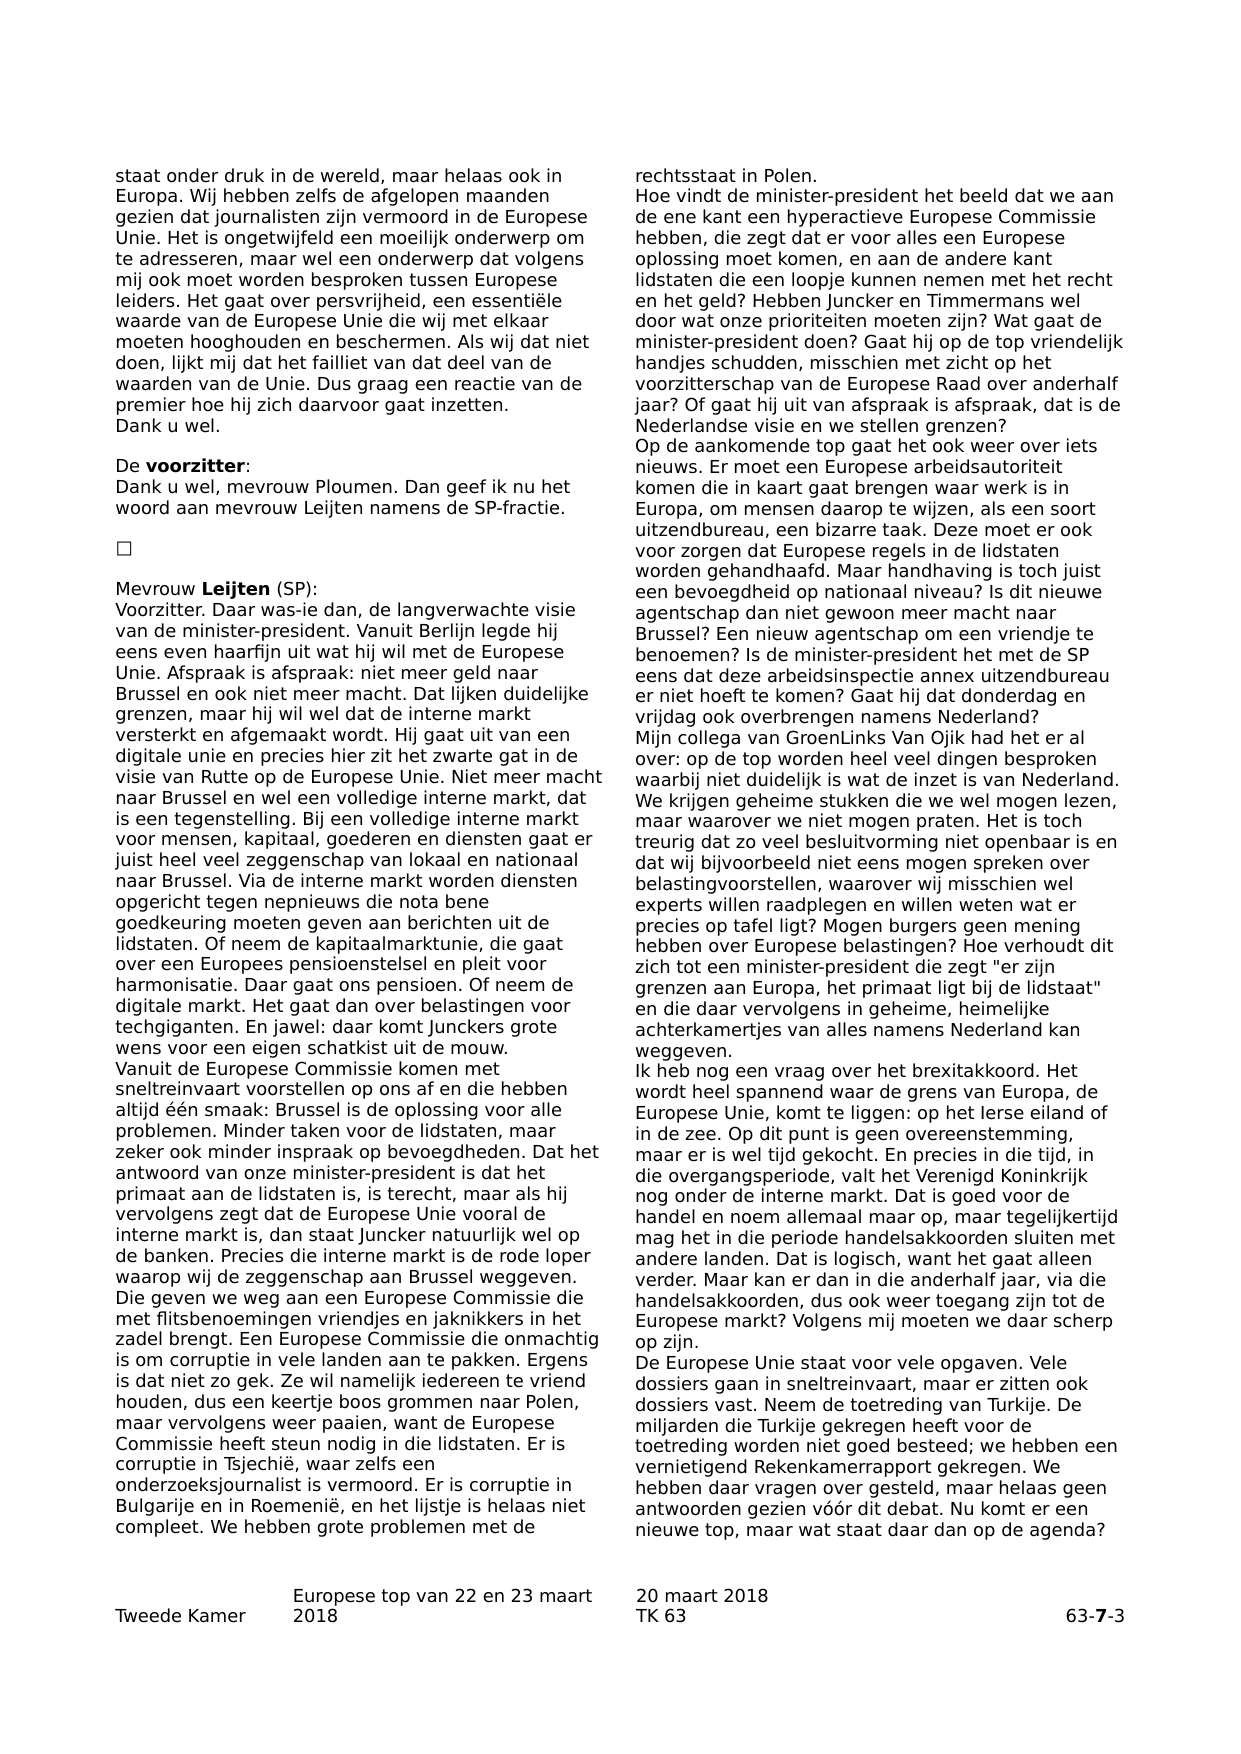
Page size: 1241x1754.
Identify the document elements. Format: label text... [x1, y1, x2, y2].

text Op de aankomende top gaat het ook weer over iets nieuws. Er moet een Europese arbeidsautoriteit komen die in kaart gaat brengen waar werk is in Europa, om mensen daarop te wijzen, als een soort uitzendbureau, een bizarre taak. Deze moet er ook voor zorgen dat Europese regels in de lidstaten worden gehandhaafd. Maar handhaving is toch juist een bevoegdheid op nationaal niveau? Is dit nieuwe agentschap dan niet gewoon meer macht naar Brussel? Een nieuw agentschap om een vriendje te benoemen? Is de minister-president het met de SP eens dat deze arbeidsinspectie annex uitzendbureau er niet hoeft te komen? Gaat hij dat donderdag en vrijdag ook overbrengen namens Nederland? [635, 436, 1125, 728]
text Voorzitter. Daar was-ie dan, de langverwachte visie van de minister-president. Vanuit Berlijn legde hij eens even haarfijn uit wat hij wil met de Europese Unie. Afspraak is afspraak: niet meer geld naar Brussel en ook niet meer macht. Dat lijken duidelijke grenzen, maar hij wil wel dat de interne markt versterkt en afgemaakt wordt. Hij gaat uit van een digitale unie en precies hier zit het zwarte gat in de visie van Rutte op de Europese Unie. Niet meer macht naar Brussel en wel een volledige interne markt, dat is een tegenstelling. Bij een volledige interne markt voor mensen, kapitaal, goederen en diensten gaat er juist heel veel zeggenschap van lokaal en nationaal naar Brussel. Via de interne markt worden diensten opgericht tegen nepnieuws die nota bene goedkeuring moeten geven aan berichten uit de lidstaten. Of neem de kapitaalmarktunie, die gaat over een Europees pensioenstelsel en pleit voor harmonisatie. Daar gaat ons pensioen. Of neem de digitale markt. Het gaat dan over belastingen voor techgiganten. En jawel: daar komt Junckers grote wens voor een eigen schatkist uit de mouw. [115, 600, 605, 1058]
text Hoe vindt de minister-president het beeld dat we aan de ene kant een hyperactieve Europese Commissie hebben, die zegt dat er voor alles een Europese oplossing moet komen, en aan de andere kant lidstaten die een loopje kunnen nemen met het recht en het geld? Hebben Juncker en Timmermans wel door wat onze prioriteiten moeten zijn? Wat gaat de minister-president doen? Gaat hij op de top vriendelijk handjes schudden, misschien met zicht op het voorzitterschap van de Europese Raad over anderhalf jaar? Of gaat hij uit van afspraak is afspraak, dat is de Nederlandse visie en we stellen grenzen? [635, 186, 1125, 436]
text Mevrouw Leijten (SP): [115, 579, 605, 600]
text De voorzitter: [115, 456, 605, 477]
text Dank u wel, mevrouw Ploumen. Dan geef ik nu het woord aan mevrouw Leijten namens de SP-fractie. [115, 477, 605, 518]
text rechtsstaat in Polen. [635, 165, 1125, 186]
text De Europese Unie staat voor vele opgaven. Vele dossiers gaan in sneltreinvaart, maar er zitten ook dossiers vast. Neem de toetreding van Turkije. De miljarden die Turkije gekregen heeft voor de toetreding worden niet goed besteed; we hebben een vernietigend Rekenkamerrapport gekregen. We hebben daar vragen over gesteld, maar helaas geen antwoorden gezien vóór dit debat. Nu komt er een nieuwe top, maar wat staat daar dan op de agenda? [635, 1353, 1125, 1540]
text Vanuit de Europese Commissie komen met sneltreinvaart voorstellen op ons af en die hebben altijd één smaak: Brussel is de oplossing voor alle problemen. Minder taken voor de lidstaten, maar zeker ook minder inspraak op bevoegdheden. Dat het antwoord van onze minister-president is dat het primaat aan de lidstaten is, is terecht, maar als hij vervolgens zegt dat de Europese Unie vooral de interne markt is, dan staat Juncker natuurlijk wel op de banken. Precies die interne markt is de rode loper waarop wij de zeggenschap aan Brussel weggeven. Die geven we weg aan een Europese Commissie die met flitsbenoemingen vriendjes en jaknikkers in het zadel brengt. Een Europese Commissie die onmachtig is om corruptie in vele landen aan te pakken. Ergens is dat niet zo gek. Ze wil namelijk iedereen te vriend houden, dus een keertje boos grommen naar Polen, maar vervolgens weer paaien, want de Europese Commissie heeft steun nodig in die lidstaten. Er is corruptie in Tsjechië, waar zelfs een onderzoeksjournalist is vermoord. Er is corruptie in Bulgarije en in Roemenië, en het lijstje is helaas niet compleet. We hebben grote problemen met de [115, 1058, 605, 1537]
text Ik heb nog een vraag over het brexitakkoord. Het wordt heel spannend waar de grens van Europa, de Europese Unie, komt te liggen: op het Ierse eiland of in de zee. Op dit punt is geen overeenstemming, maar er is wel tijd gekocht. En precies in die tijd, in die overgangsperiode, valt het Verenigd Koninkrijk nog onder de interne markt. Dat is goed voor de handel en noem allemaal maar op, maar tegelijkertijd mag het in die periode handelsakkoorden sluiten met andere landen. Dat is logisch, want het gaat alleen verder. Maar kan er dan in die anderhalf jaar, via die handelsakkoorden, dus ook weer toegang zijn tot de Europese markt? Volgens mij moeten we daar scherp op zijn. [635, 1061, 1125, 1353]
text staat onder druk in de wereld, maar helaas ook in Europa. Wij hebben zelfs de afgelopen maanden gezien dat journalisten zijn vermoord in de Europese Unie. Het is ongetwijfeld een moeilijk onderwerp om te adresseren, maar wel een onderwerp dat volgens mij ook moet worden besproken tussen Europese leiders. Het gaat over persvrijheid, een essentiële waarde van de Europese Unie die wij met elkaar moeten hooghouden en beschermen. Als wij dat niet doen, lijkt mij dat het failliet van dat deel van de waarden van de Unie. Dus graag een reactie van de premier hoe hij zich daarvoor gaat inzetten. [115, 165, 605, 415]
text Mijn collega van GroenLinks Van Ojik had het er al over: op de top worden heel veel dingen besproken waarbij niet duidelijk is wat de inzet is van Nederland. We krijgen geheime stukken die we wel mogen lezen, maar waarover we niet mogen praten. Het is toch treurig dat zo veel besluitvorming niet openbaar is en dat wij bijvoorbeeld niet eens mogen spreken over belastingvoorstellen, waarover wij misschien wel experts willen raadplegen en willen weten wat er precies op tafel ligt? Mogen burgers geen mening hebben over Europese belastingen? Hoe verhoudt dit zich tot een minister-president die zegt "er zijn grenzen aan Europa, het primaat ligt bij de lidstaat" en die daar vervolgens in geheime, heimelijke achterkamertjes van alles namens Nederland kan weggeven. [635, 728, 1125, 1061]
text ⬜ [115, 538, 605, 559]
text Dank u wel. [115, 415, 605, 436]
